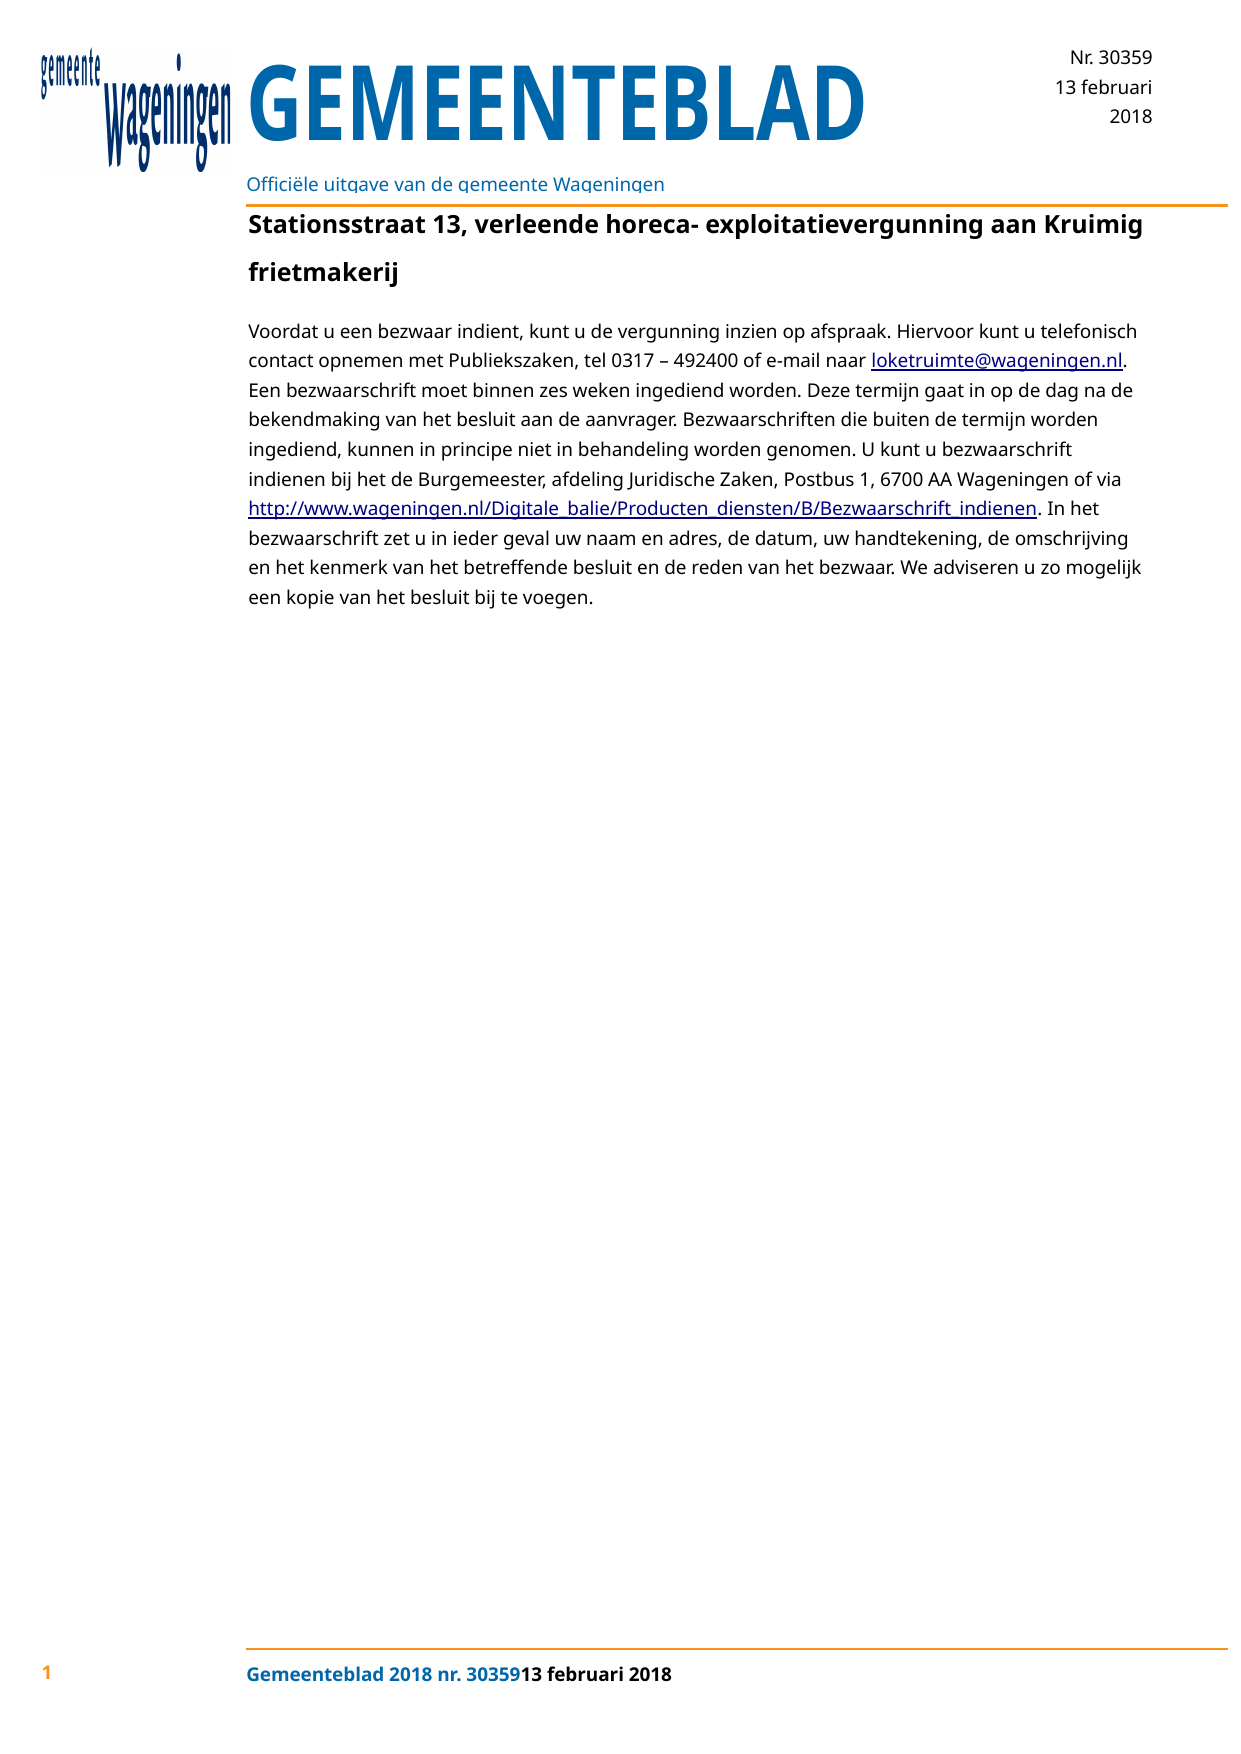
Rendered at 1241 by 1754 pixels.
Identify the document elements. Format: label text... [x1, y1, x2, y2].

picture [41, 47, 231, 172]
text Voordat u een bezwaar indient, kunt u de vergunning inzien op afspraak. Hiervoor kunt u telefonisch contact opnemen met Publiekszaken, tel 0317 – 492400 of e-mail naar loketruimte@wageningen.nl. Een bezwaarschrift moet binnen zes weken ingediend worden. Deze termijn gaat in op de dag na de bekendmaking van het besluit aan de aanvrager. Bezwaarschriften die buiten de termijn worden ingediend, kunnen in principe niet in behandeling worden genomen. U kunt u bezwaarschrift indienen bij het de Burgemeester, afdeling Juridische Zaken, Postbus 1, 6700 AA Wageningen of via http://www.wageningen.nl/Digitale_balie/Producten_diensten/B/Bezwaarschrift_indienen. In het bezwaarschrift zet u in ieder geval uw naam en adres, de datum, uw handtekening, de omschrijving en het kenmerk van het betreffende besluit en de reden van het bezwaar. We adviseren u zo mogelijk een kopie van het besluit bij te voegen. [248, 318, 1152, 610]
text Stationsstraat 13, verleende horeca- exploitatievergunning aan Kruimig frietmakerij [248, 207, 1152, 288]
